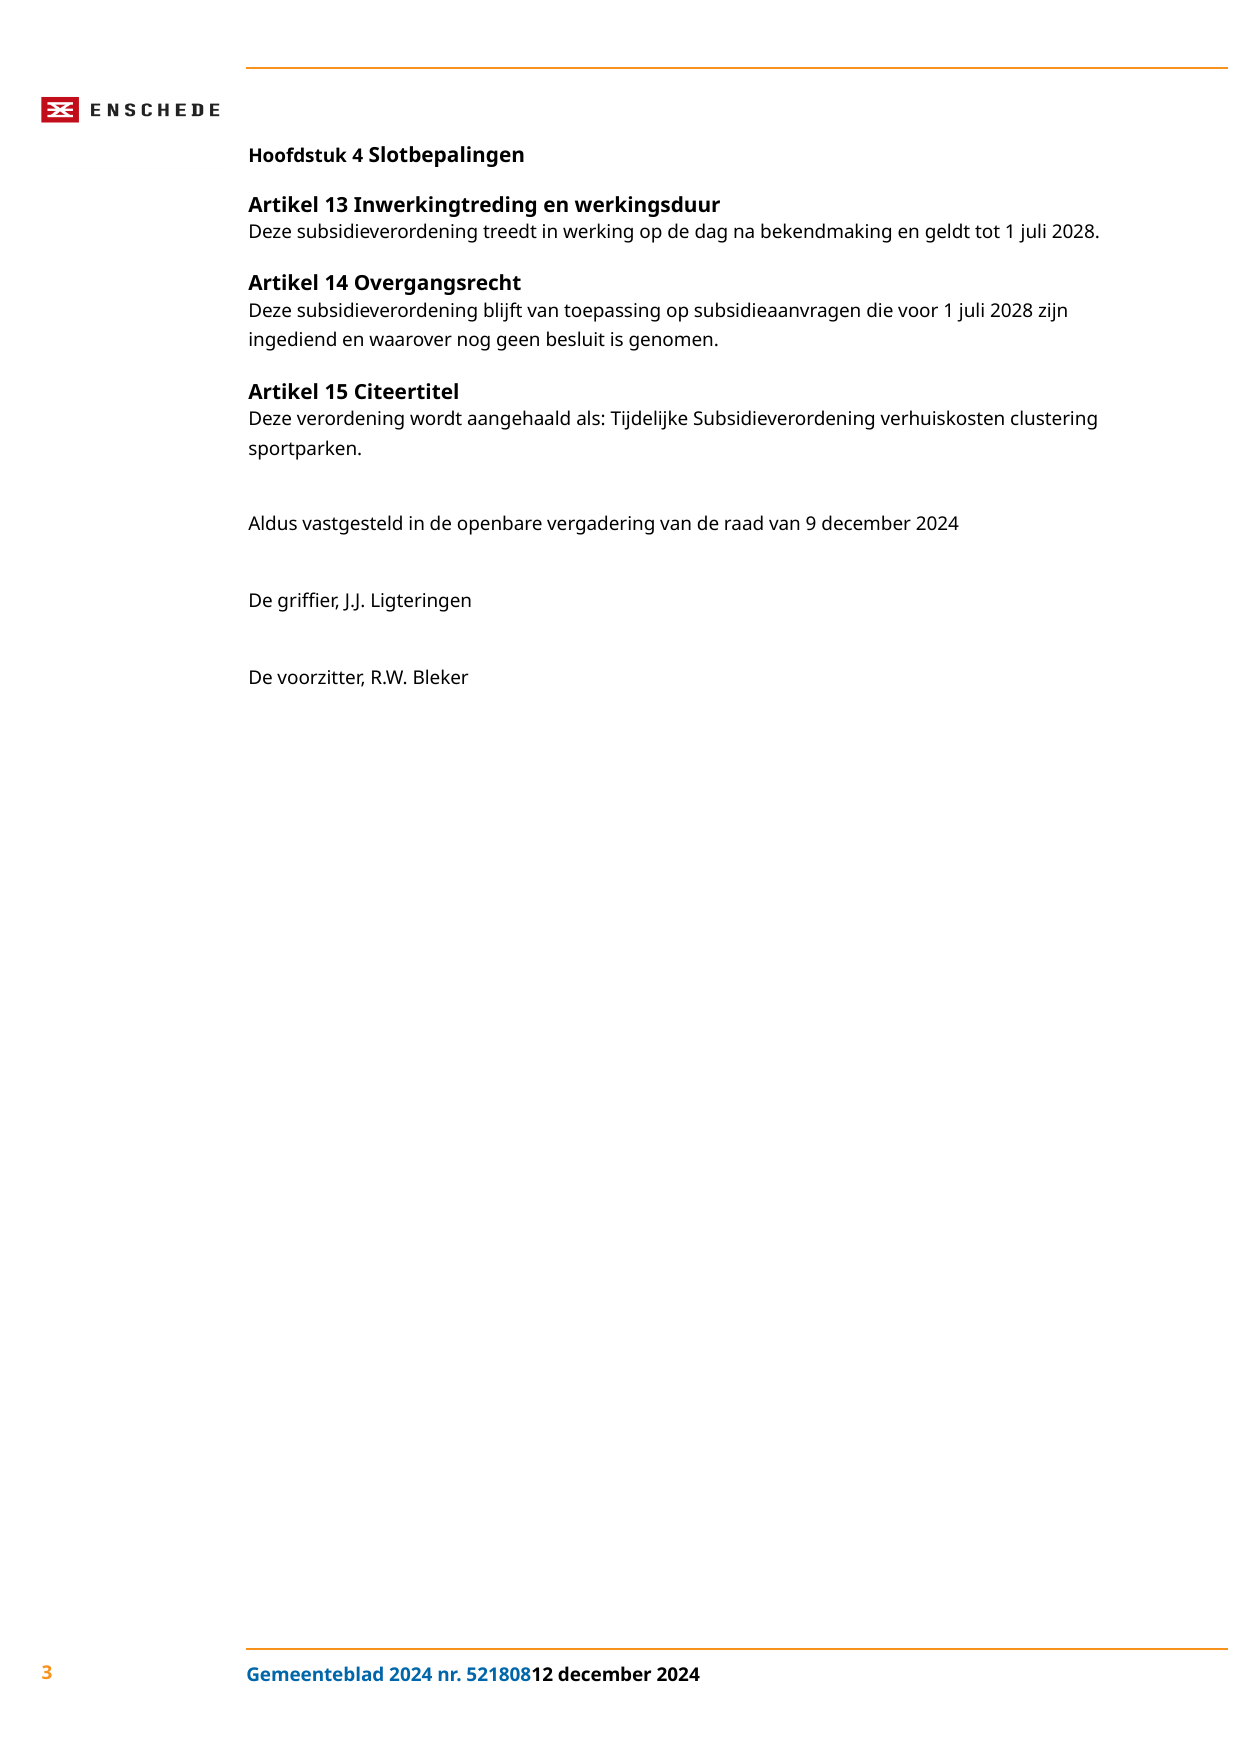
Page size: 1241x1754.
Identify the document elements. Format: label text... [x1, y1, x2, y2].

text Deze subsidieverordening blijft van toepassing op subsidieaanvragen die voor 1 juli 2028 zijn ingediend en waarover nog geen besluit is genomen. [248, 297, 1152, 352]
text Hoofdstuk 4 Slotbepalingen [248, 140, 1152, 169]
text De griffier, J.J. Ligteringen [248, 587, 1152, 613]
picture [41, 47, 231, 172]
text Aldus vastgesteld in de openbare vergadering van de raad van 9 december 2024 [248, 510, 1152, 536]
text Artikel 14 Overgangsrecht [248, 268, 1152, 297]
text Deze verordening wordt aangehaald als: Tijdelijke Subsidieverordening verhuiskosten clustering sportparken. [248, 405, 1152, 461]
text Artikel 15 Citeertitel [248, 377, 1152, 405]
text Deze subsidieverordening treedt in werking op de dag na bekendmaking en geldt tot 1 juli 2028. [248, 218, 1152, 244]
text Artikel 13 Inwerkingtreding en werkingsduur [248, 190, 1152, 218]
text De voorzitter, R.W. Bleker [248, 664, 1152, 690]
